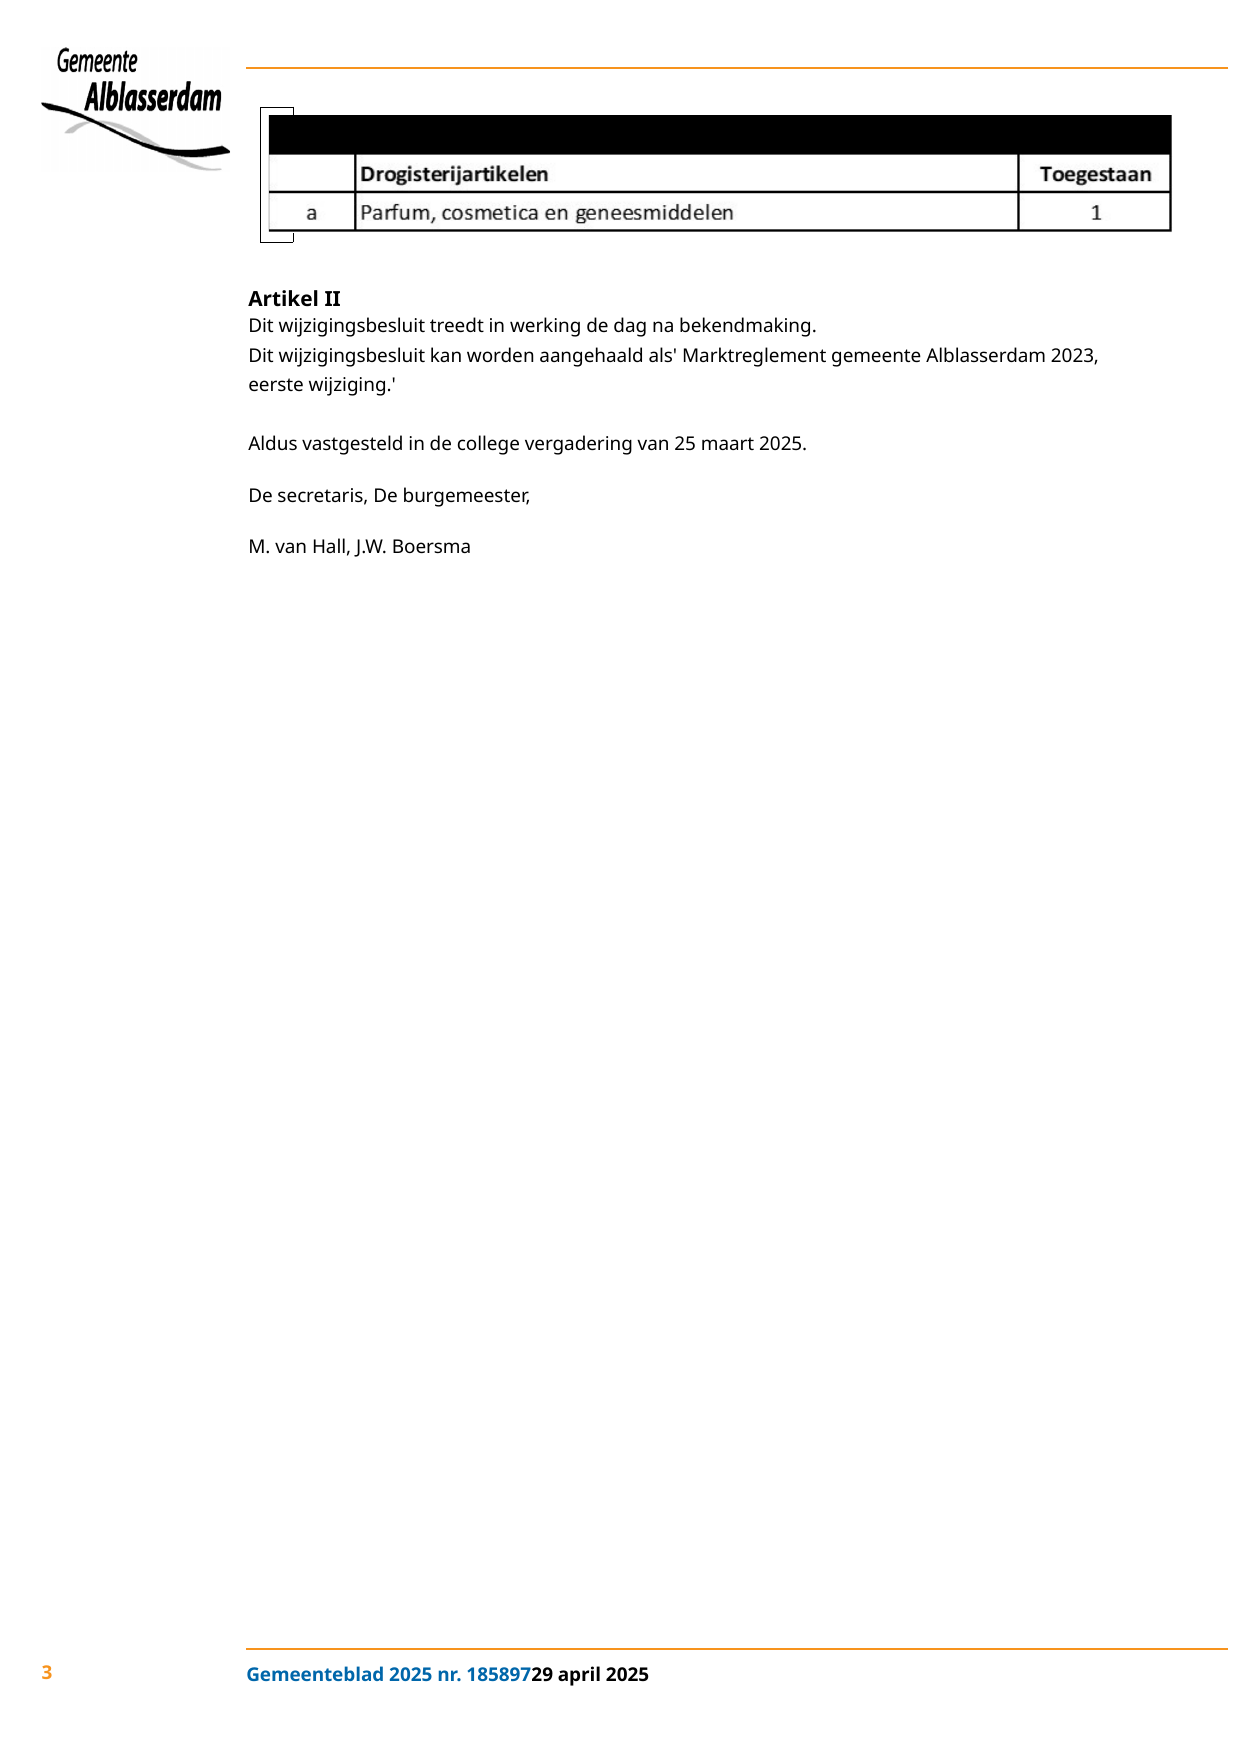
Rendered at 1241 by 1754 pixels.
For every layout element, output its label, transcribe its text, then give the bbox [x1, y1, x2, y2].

picture [41, 47, 231, 172]
text Dit wijzigingsbesluit treedt in werking de dag na bekendmaking. [248, 312, 1152, 338]
text De secretaris, De burgemeester, [248, 482, 1152, 508]
picture [268, 115, 1173, 233]
text Aldus vastgesteld in de college vergadering van 25 maart 2025. [248, 431, 1152, 456]
text Artikel II [248, 284, 1152, 312]
text M. van Hall, J.W. Boersma [248, 533, 1152, 559]
text Dit wijzigingsbesluit kan worden aangehaald als' Marktreglement gemeente Alblasserdam 2023, eerste wijziging.' [248, 342, 1152, 397]
